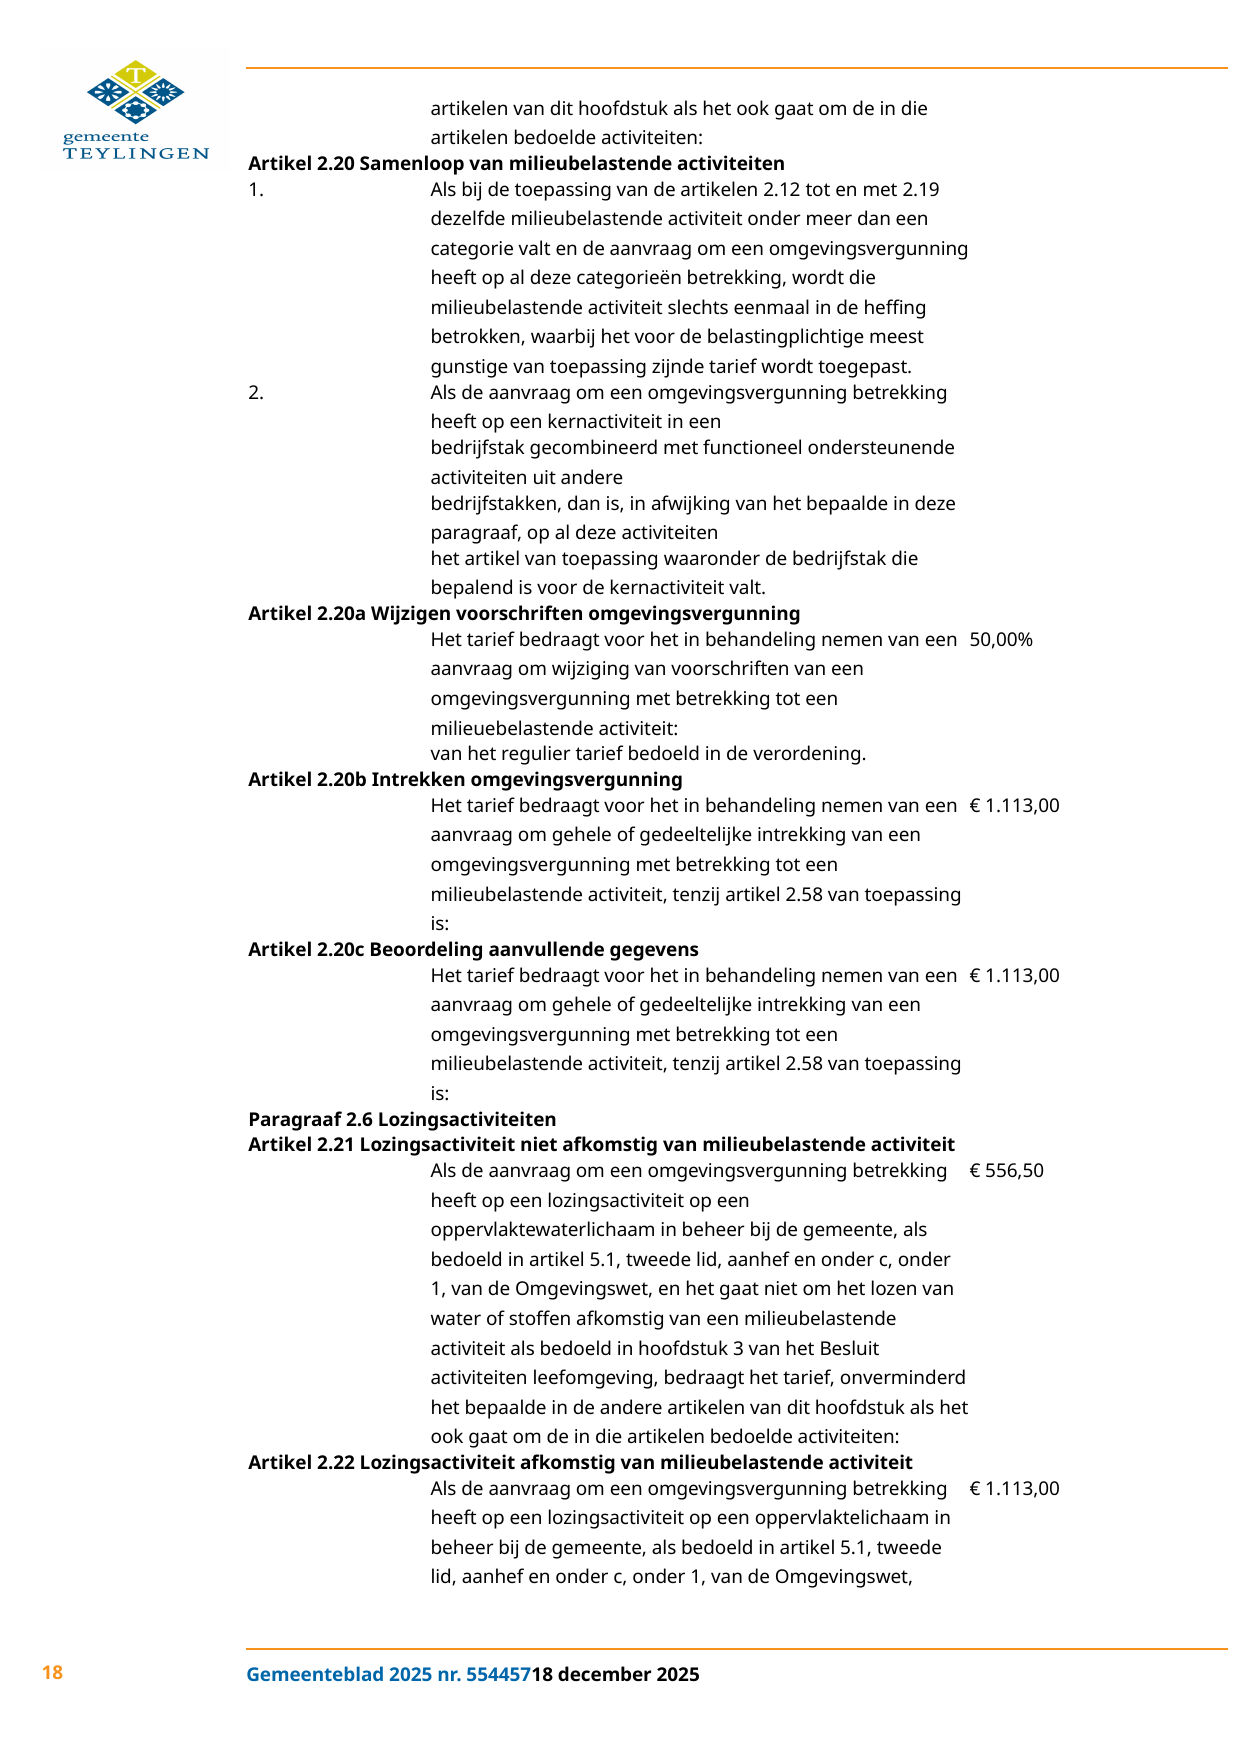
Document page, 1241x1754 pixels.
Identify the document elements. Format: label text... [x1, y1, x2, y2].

table_cell [969, 95, 1152, 150]
table_cell [248, 741, 430, 766]
table_cell Het tarief bedraagt voor het in behandeling nemen van een aanvraag om wijziging van voorschriften van een omgevingsvergunning met betrekking tot een milieuebelastende activiteit: [430, 626, 969, 741]
table_cell bedrijfstak gecombineerd met functioneel ondersteunende activiteiten uit andere [430, 434, 969, 490]
table_cell [248, 962, 430, 1106]
table_cell Artikel 2.20 Samenloop van milieubelastende activiteiten [248, 150, 1152, 176]
picture [41, 47, 231, 172]
table_cell Als de aanvraag om een omgevingsvergunning betrekking heeft op een lozingsactiviteit op een oppervlaktewaterlichaam in beheer bij de gemeente, als bedoeld in artikel 5.1, tweede lid, aanhef en onder c, onder 1, van de Omgevingswet, en het gaat niet om het lozen van water of stoffen afkomstig van een milieubelastende activiteit als bedoeld in hoofdstuk 3 van het Besluit activiteiten leefomgeving, bedraagt het tarief, onverminderd het bepaalde in de andere artikelen van dit hoofdstuk als het ook gaat om de in die artikelen bedoelde activiteiten: [430, 1157, 969, 1449]
table_cell Artikel 2.21 Lozingsactiviteit niet afkomstig van milieubelastende activiteit [248, 1132, 1152, 1157]
table_cell [248, 792, 430, 936]
table_cell Als bij de toepassing van de artikelen 2.12 tot en met 2.19 dezelfde milieubelastende activiteit onder meer dan een categorie valt en de aanvraag om een omgevingsvergunning heeft op al deze categorieën betrekking, wordt die milieubelastende activiteit slechts eenmaal in de heffing betrokken, waarbij het voor de belastingplichtige meest gunstige van toepassing zijnde tarief wordt toegepast. [430, 176, 969, 379]
table_cell € 1.113,00 [969, 1475, 1152, 1589]
table_cell 2. [248, 379, 430, 600]
table_cell € 1.113,00 [969, 792, 1152, 936]
table_cell [248, 1157, 430, 1449]
table_cell artikelen van dit hoofdstuk als het ook gaat om de in die artikelen bedoelde activiteiten: [430, 95, 969, 150]
table_cell bedrijfstakken, dan is, in afwijking van het bepaalde in deze paragraaf, op al deze activiteiten [430, 490, 969, 545]
table_cell [248, 1475, 430, 1589]
table_cell Het tarief bedraagt voor het in behandeling nemen van een aanvraag om gehele of gedeeltelijke intrekking van een omgevingsvergunning met betrekking tot een milieubelastende activiteit, tenzij artikel 2.58 van toepassing is: [430, 792, 969, 936]
table_cell € 556,50 [969, 1157, 1152, 1449]
table_cell [969, 379, 1152, 600]
table_cell 50,00% [969, 626, 1152, 741]
table_cell Artikel 2.22 Lozingsactiviteit afkomstig van milieubelastende activiteit [248, 1449, 1152, 1475]
table_cell Het tarief bedraagt voor het in behandeling nemen van een aanvraag om gehele of gedeeltelijke intrekking van een omgevingsvergunning met betrekking tot een milieubelastende activiteit, tenzij artikel 2.58 van toepassing is: [430, 962, 969, 1106]
table_cell Als de aanvraag om een omgevingsvergunning betrekking heeft op een lozingsactiviteit op een oppervlaktelichaam in beheer bij de gemeente, als bedoeld in artikel 5.1, tweede lid, aanhef en onder c, onder 1, van de Omgevingswet, [430, 1475, 969, 1589]
table_cell Artikel 2.20c Beoordeling aanvullende gegevens [248, 936, 1152, 962]
table_cell [969, 741, 1152, 766]
table_cell het artikel van toepassing waaronder de bedrijfstak die bepalend is voor de kernactiviteit valt. [430, 545, 969, 600]
table_cell [248, 626, 430, 741]
table_cell Artikel 2.20b Intrekken omgevingsvergunning [248, 766, 1152, 792]
table_cell Paragraaf 2.6 Lozingsactiviteiten [248, 1106, 1152, 1132]
table_cell [248, 95, 430, 150]
table_cell 1. [248, 176, 430, 379]
table_cell € 1.113,00 [969, 962, 1152, 1106]
table_cell Als de aanvraag om een omgevingsvergunning betrekking heeft op een kernactiviteit in een [430, 379, 969, 434]
table_cell van het regulier tarief bedoeld in de verordening. [430, 741, 969, 766]
table_cell Artikel 2.20a Wijzigen voorschriften omgevingsvergunning [248, 600, 1152, 626]
table_cell [969, 176, 1152, 379]
